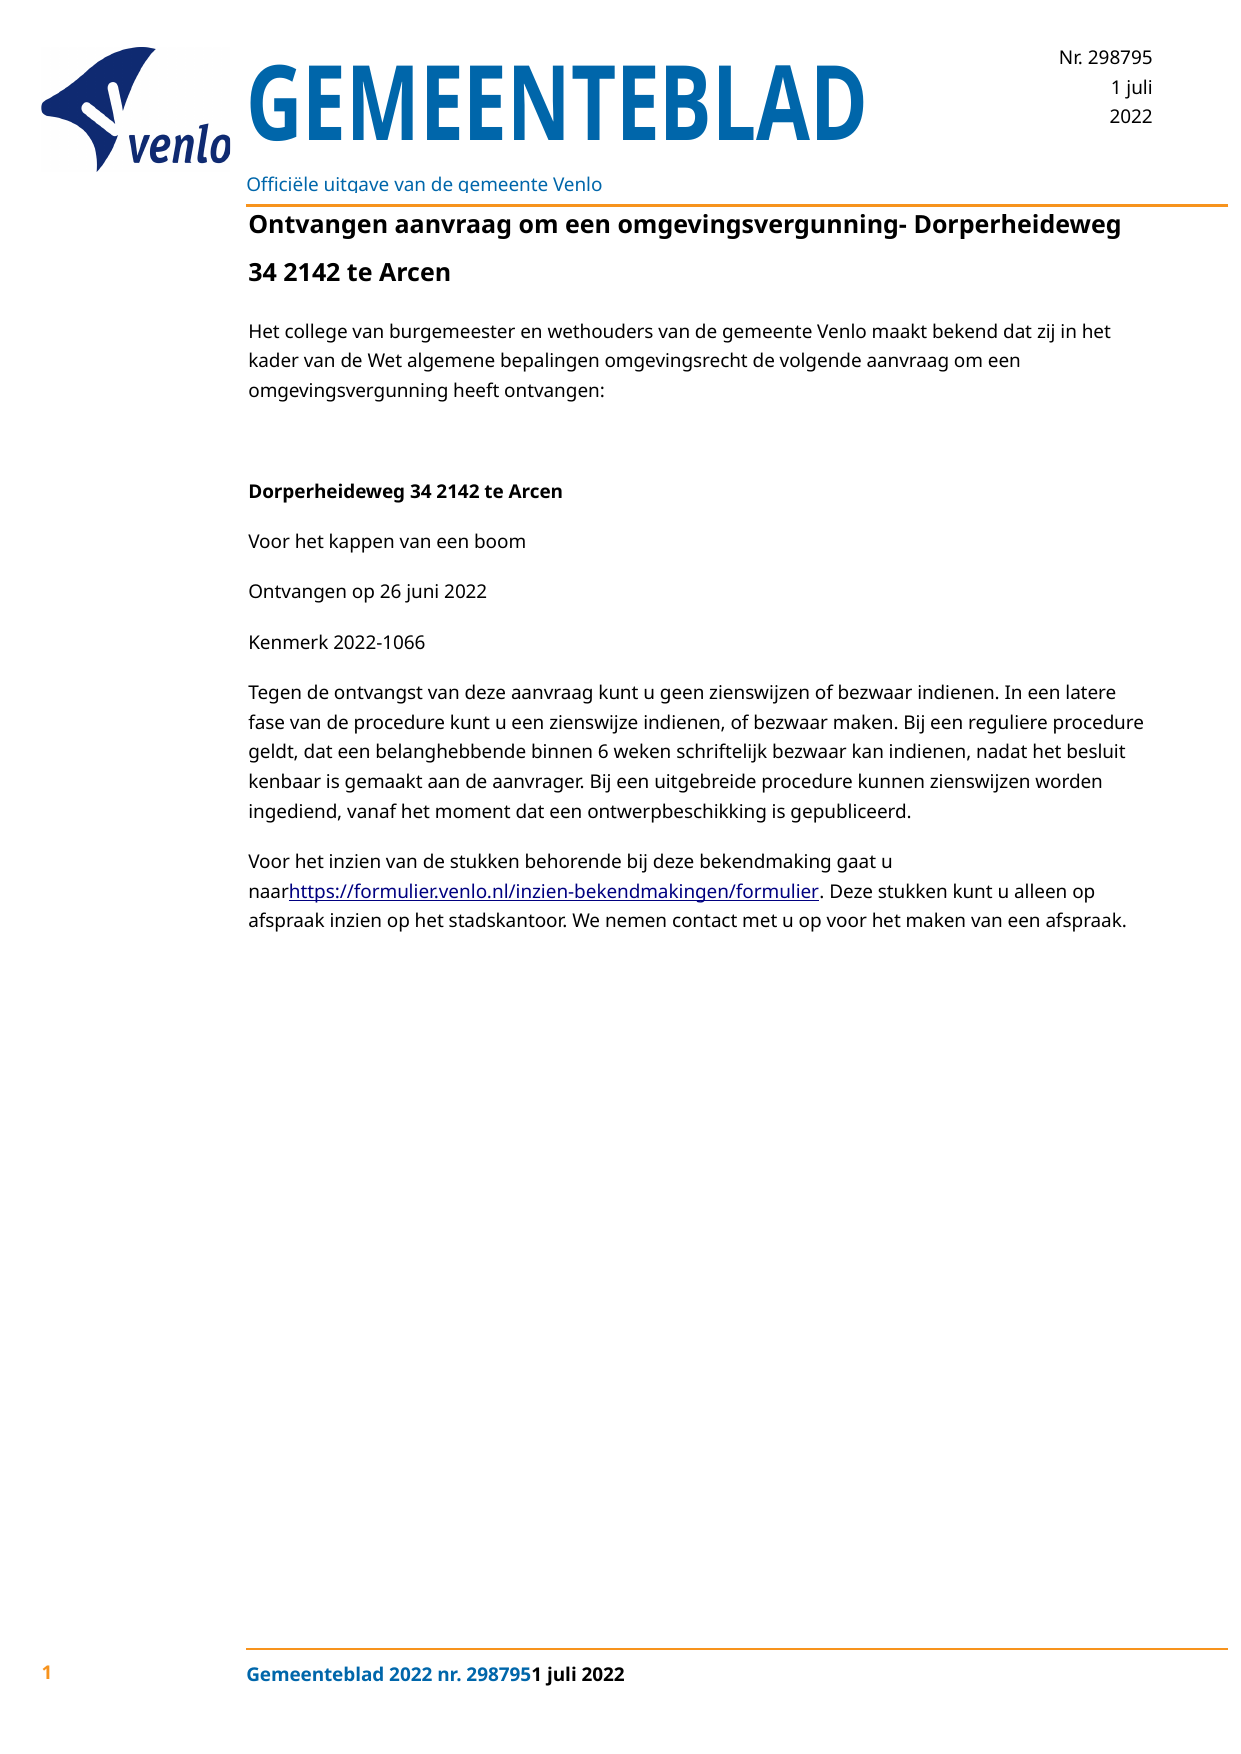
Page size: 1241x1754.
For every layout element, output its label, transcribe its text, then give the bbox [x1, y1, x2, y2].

text Kenmerk 2022-1066 [248, 629, 1152, 655]
text Het college van burgemeester en wethouders van de gemeente Venlo maakt bekend dat zij in het kader van de Wet algemene bepalingen omgevingsrecht de volgende aanvraag om een omgevingsvergunning heeft ontvangen: [248, 318, 1152, 403]
picture [41, 47, 231, 172]
text Ontvangen aanvraag om een omgevingsvergunning- Dorperheideweg 34 2142 te Arcen [248, 207, 1152, 288]
text Voor het inzien van de stukken behorende bij deze bekendmaking gaat u naarhttps://formulier.venlo.nl/inzien-bekendmakingen/formulier. Deze stukken kunt u alleen op afspraak inzien op het stadskantoor. We nemen contact met u op voor het maken van een afspraak. [248, 848, 1152, 933]
text Ontvangen op 26 juni 2022 [248, 579, 1152, 604]
text Dorperheideweg 34 2142 te Arcen [248, 478, 1152, 504]
text Tegen de ontvangst van deze aanvraag kunt u geen zienswijzen of bezwaar indienen. In een latere fase van de procedure kunt u een zienswijze indienen, of bezwaar maken. Bij een reguliere procedure geldt, dat een belanghebbende binnen 6 weken schriftelijk bezwaar kan indienen, nadat het besluit kenbaar is gemaakt aan de aanvrager. Bij een uitgebreide procedure kunnen zienswijzen worden ingediend, vanaf het moment dat een ontwerpbeschikking is gepubliceerd. [248, 679, 1152, 824]
text Voor het kappen van een boom [248, 528, 1152, 554]
